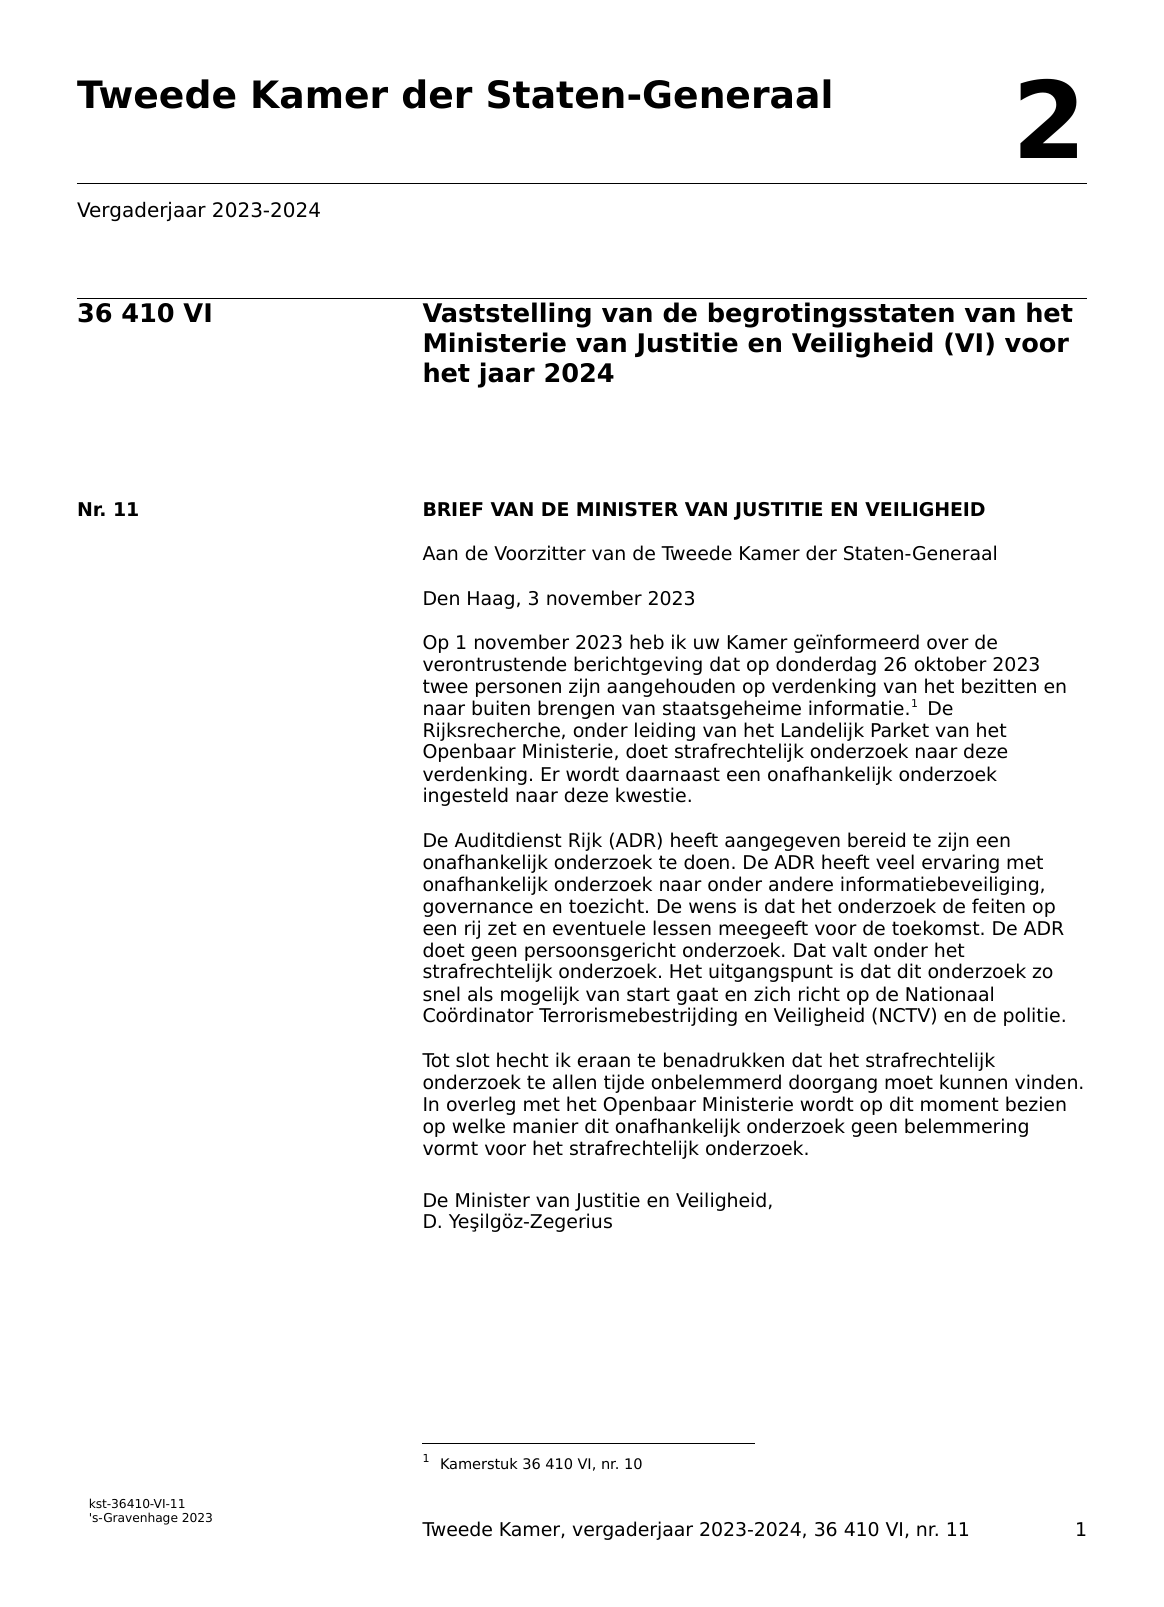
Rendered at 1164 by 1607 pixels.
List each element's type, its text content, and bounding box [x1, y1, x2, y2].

table_header 2 [886, 59, 1087, 183]
text Op 1 november 2023 heb ik uw Kamer geïnformeerd over de verontrustende berichtgeving dat op donderdag 26 oktober 2023 twee personen zijn aangehouden op verdenking van het bezitten en naar buiten brengen van staatsgeheime informatie. De Rijksrecherche, onder leiding van het Landelijk Parket van het Openbaar Ministerie, doet strafrechtelijk onderzoek naar deze verdenking. Er wordt daarnaast een onafhankelijk onderzoek ingesteld naar deze kwestie. [422, 632, 1087, 807]
text Aan de Voorzitter van de Tweede Kamer der Staten-Generaal [422, 543, 1087, 565]
text kst-36410-VI-11 [88, 1497, 323, 1511]
table_cell Vergaderjaar 2023-2024 [77, 184, 1087, 298]
table_header Tweede Kamer der Staten-Generaal [77, 59, 886, 183]
text Den Haag, 3 november 2023 [422, 587, 1087, 609]
text De Auditdienst Rijk (ADR) heeft aangegeven bereid te zijn een onafhankelijk onderzoek te doen. De ADR heeft veel ervaring met onafhankelijk onderzoek naar onder andere informatiebeveiliging, governance en toezicht. De wens is dat het onderzoek de feiten op een rij zet en eventuele lessen meegeeft voor de toekomst. De ADR doet geen persoonsgericht onderzoek. Dat valt onder het strafrechtelijk onderzoek. Het uitgangspunt is dat dit onderzoek zo snel als mogelijk van start gaat en zich richt op de Nationaal Coördinator Terrorismebestrijding en Veiligheid (NCTV) en de politie. [422, 829, 1087, 1027]
text 's-Gravenhage 2023 [88, 1511, 323, 1525]
subtitle 36 410 VI Vaststelling van de begrotingsstaten van het Ministerie van Justitie en Veiligheid (VI) voor het jaar 2024 [77, 299, 1087, 388]
text De Minister van Justitie en Veiligheid, D. Yeşilgöz-Zegerius [422, 1189, 1087, 1233]
text Kamerstuk 36 410 VI, nr. 10 [422, 1452, 1087, 1474]
text Tot slot hecht ik eraan te benadrukken dat het strafrechtelijk onderzoek te allen tijde onbelemmerd doorgang moet kunnen vinden. In overleg met het Openbaar Ministerie wordt op dit moment bezien op welke manier dit onafhankelijk onderzoek geen belemmering vormt voor het strafrechtelijk onderzoek. [422, 1049, 1087, 1159]
subtitle Nr. 11 BRIEF VAN DE MINISTER VAN JUSTITIE EN VEILIGHEID [77, 499, 1087, 521]
